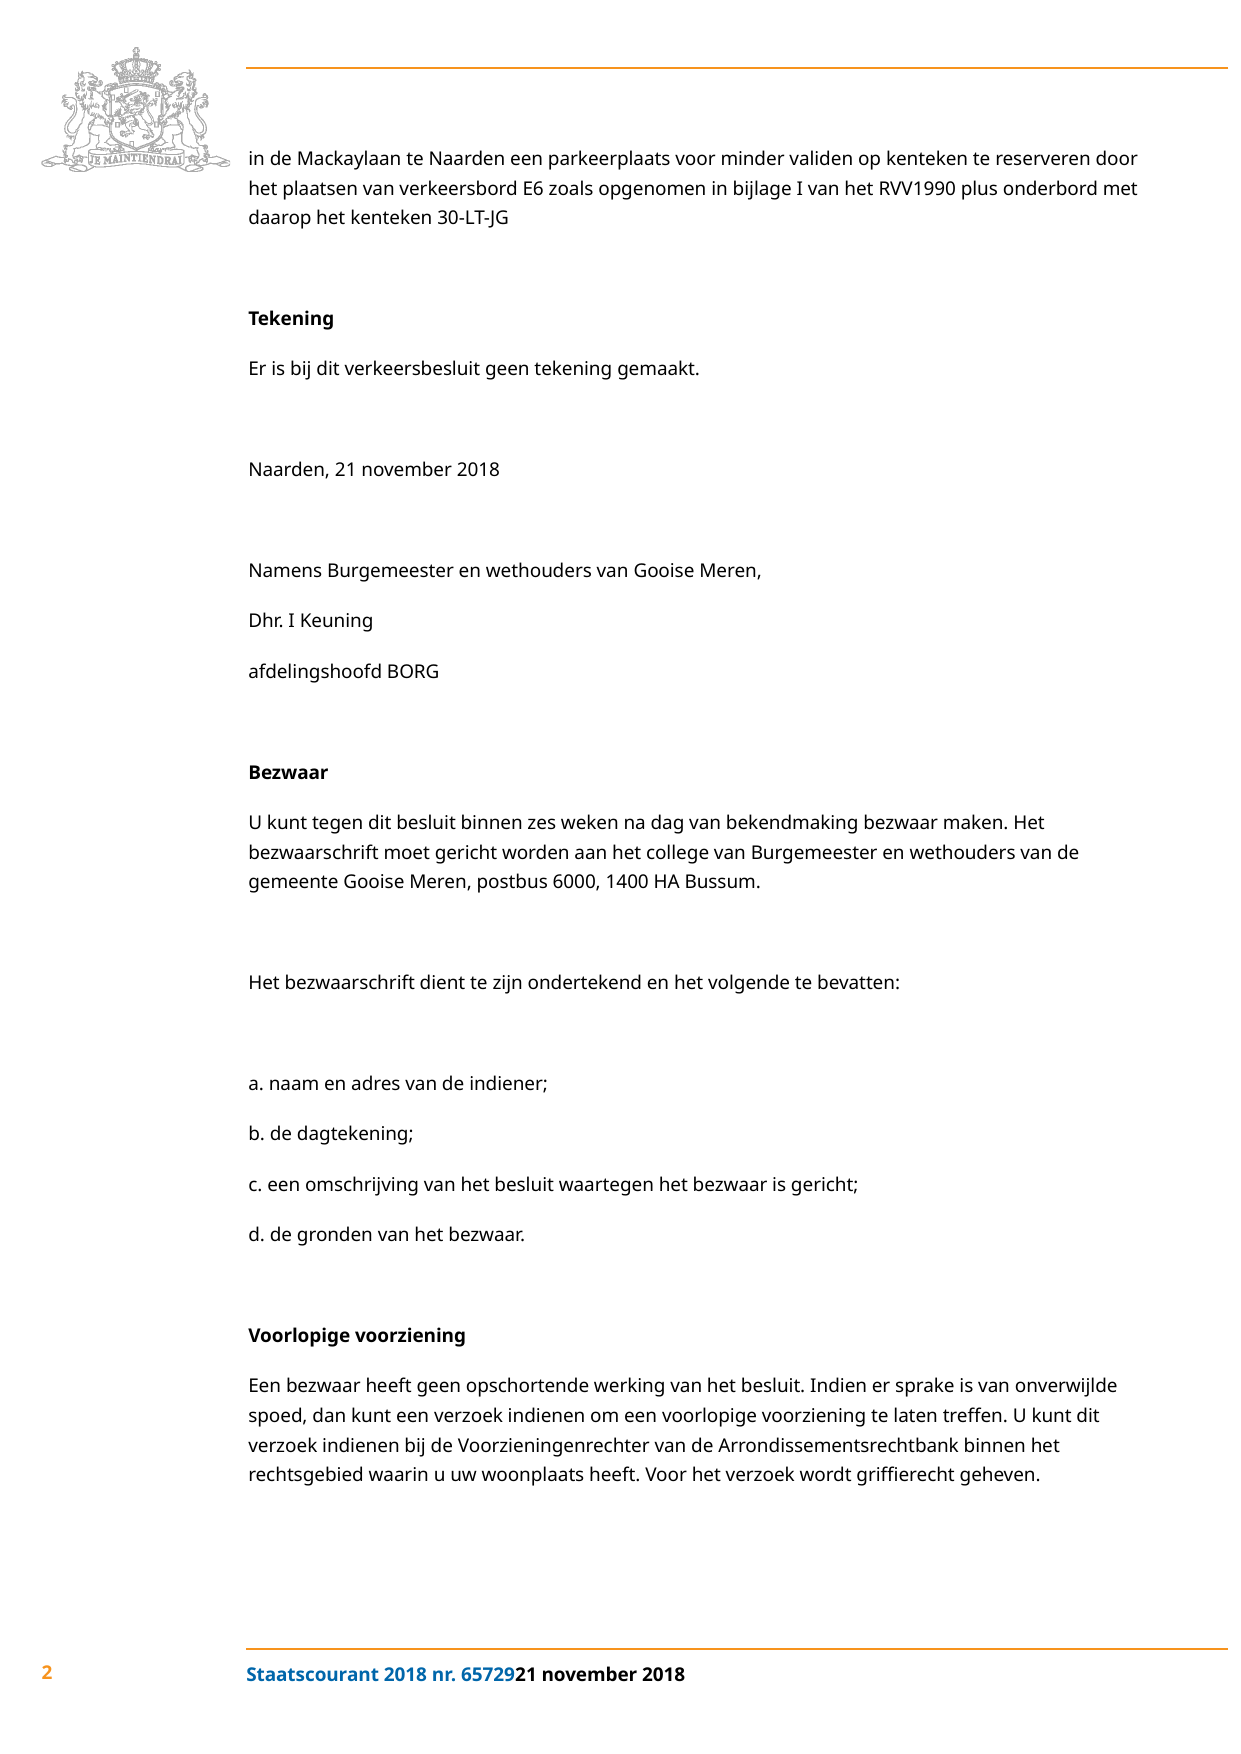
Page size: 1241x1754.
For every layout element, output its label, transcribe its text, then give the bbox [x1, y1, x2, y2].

text Een bezwaar heeft geen opschortende werking van het besluit. Indien er sprake is van onverwijlde spoed, dan kunt een verzoek indienen om een voorlopige voorziening te laten treffen. U kunt dit verzoek indienen bij de Voorzieningenrechter van de Arrondissementsrechtbank binnen het rechtsgebied waarin u uw woonplaats heeft. Voor het verzoek wordt griffierecht geheven. [248, 1373, 1152, 1487]
text Dhr. I Keuning [248, 608, 1152, 633]
text b. de dagtekening; [248, 1121, 1152, 1146]
text Naarden, 21 november 2018 [248, 456, 1152, 482]
text Het bezwaarschrift dient te zijn ondertekend en het volgende te bevatten: [248, 969, 1152, 995]
text Voorlopige voorziening [248, 1322, 1152, 1348]
text Tekening [248, 305, 1152, 331]
text afdelingshoofd BORG [248, 658, 1152, 684]
text a. naam en adres van de indiener; [248, 1070, 1152, 1096]
picture [41, 47, 231, 172]
text Namens Burgemeester en wethouders van Gooise Meren, [248, 557, 1152, 583]
text Bezwaar [248, 759, 1152, 785]
text d. de gronden van het bezwaar. [248, 1221, 1152, 1247]
text U kunt tegen dit besluit binnen zes weken na dag van bekendmaking bezwaar maken. Het bezwaarschrift moet gericht worden aan het college van Burgemeester en wethouders van de gemeente Gooise Meren, postbus 6000, 1400 HA Bussum. [248, 809, 1152, 894]
text in de Mackaylaan te Naarden een parkeerplaats voor minder validen op kenteken te reserveren door het plaatsen van verkeersbord E6 zoals opgenomen in bijlage I van het RVV1990 plus onderbord met daarop het kenteken 30-LT-JG [248, 145, 1152, 230]
text Er is bij dit verkeersbesluit geen tekening gemaakt. [248, 356, 1152, 381]
text c. een omschrijving van het besluit waartegen het bezwaar is gericht; [248, 1171, 1152, 1197]
